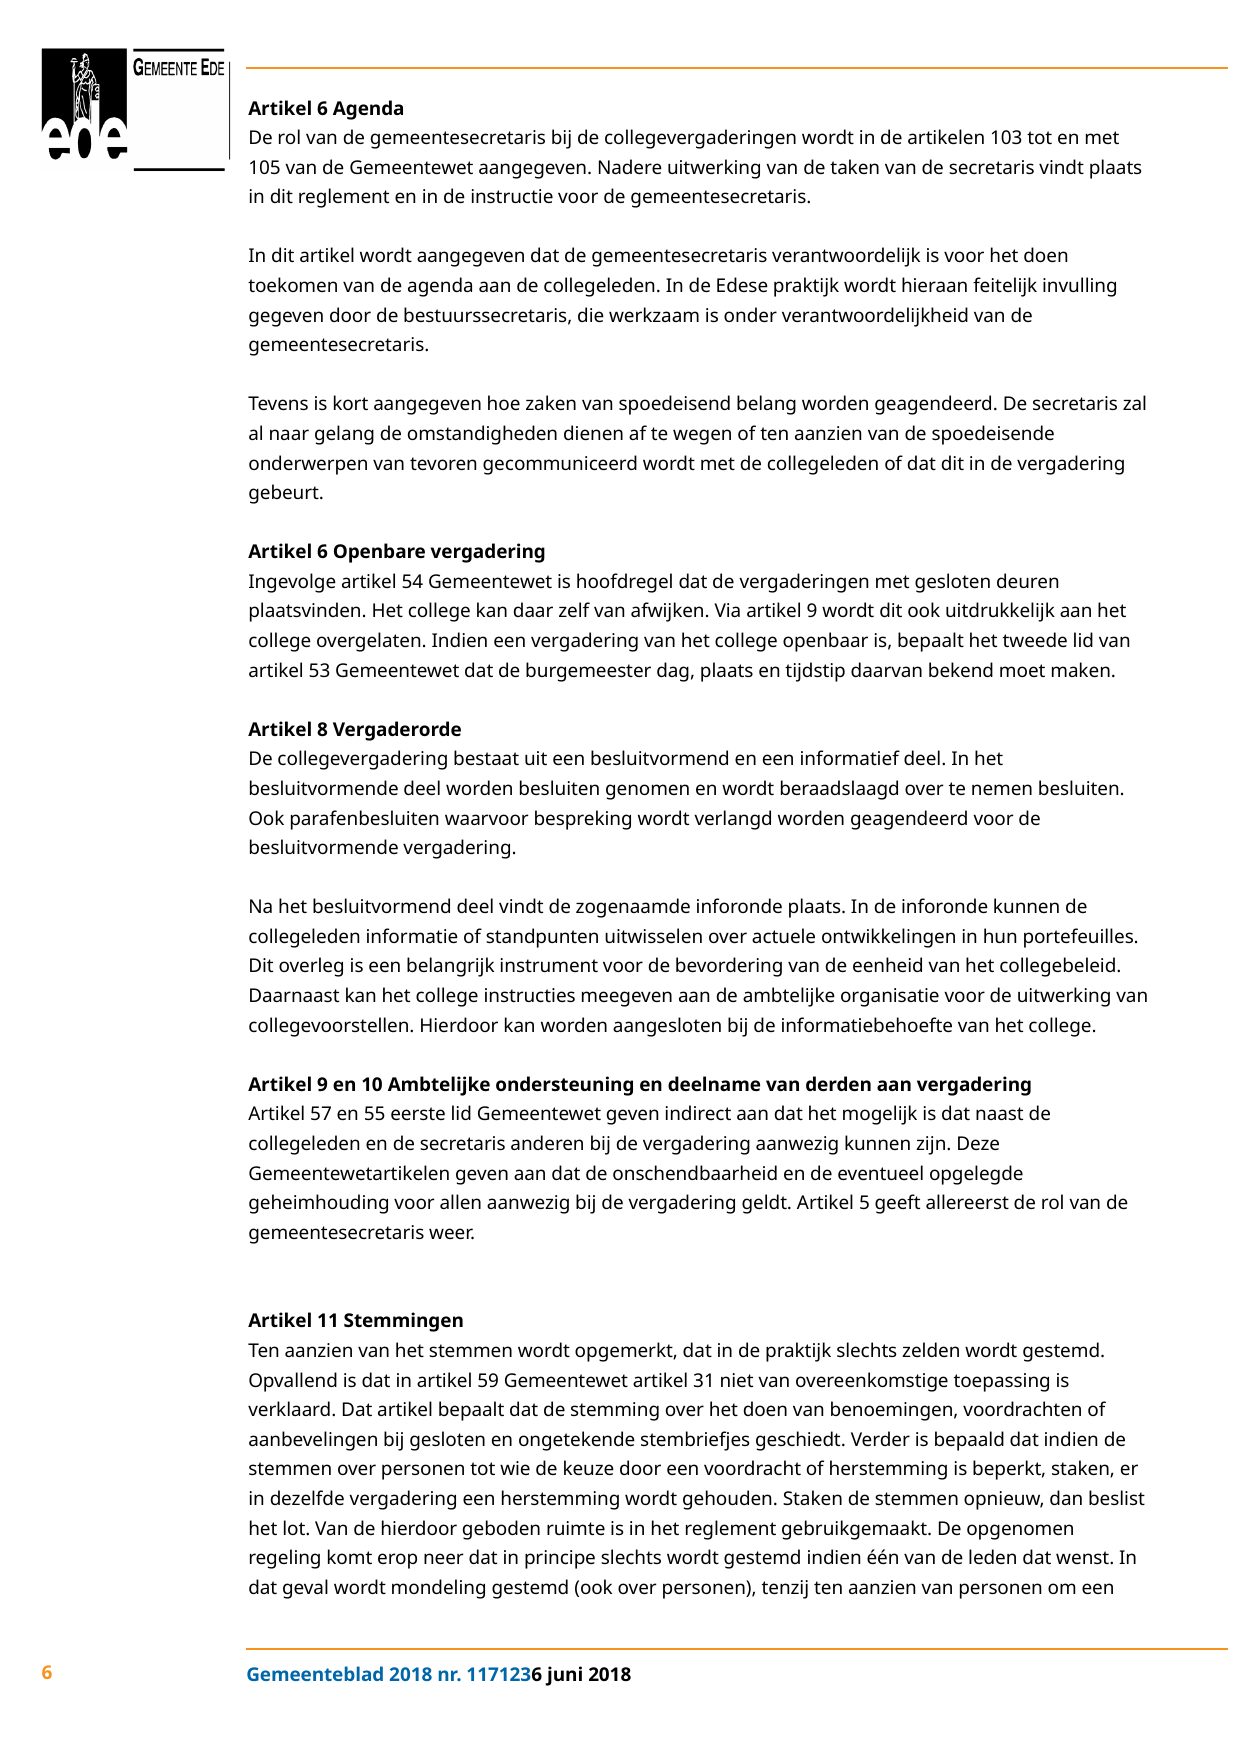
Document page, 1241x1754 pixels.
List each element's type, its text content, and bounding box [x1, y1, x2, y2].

text In dit artikel wordt aangegeven dat de gemeentesecretaris verantwoordelijk is voor het doen toekomen van de agenda aan de collegeleden. In de Edese praktijk wordt hieraan feitelijk invulling gegeven door de bestuurssecretaris, die werkzaam is onder verantwoordelijkheid van de gemeentesecretaris. [248, 243, 1152, 357]
text Ingevolge artikel 54 Gemeentewet is hoofdregel dat de vergaderingen met gesloten deuren plaatsvinden. Het college kan daar zelf van afwijken. Via artikel 9 wordt dit ook uitdrukkelijk aan het college overgelaten. Indien een vergadering van het college openbaar is, bepaalt het tweede lid van artikel 53 Gemeentewet dat de burgemeester dag, plaats en tijdstip daarvan bekend moet maken. [248, 568, 1152, 683]
text Artikel 9 en 10 Ambtelijke ondersteuning en deelname van derden aan vergadering [248, 1071, 1152, 1097]
text De rol van de gemeentesecretaris bij de collegevergaderingen wordt in de artikelen 103 tot en met 105 van de Gemeentewet aangegeven. Nadere uitwerking van de taken van de secretaris vindt plaats in dit reglement en in de instructie voor de gemeentesecretaris. [248, 124, 1152, 209]
text De collegevergadering bestaat uit een besluitvormend en een informatief deel. In het besluitvormende deel worden besluiten genomen en wordt beraadslaagd over te nemen besluiten. Ook parafenbesluiten waarvoor bespreking wordt verlangd worden geagendeerd voor de besluitvormende vergadering. [248, 746, 1152, 860]
picture [41, 47, 231, 172]
text Artikel 57 en 55 eerste lid Gemeentewet geven indirect aan dat het mogelijk is dat naast de collegeleden en de secretaris anderen bij de vergadering aanwezig kunnen zijn. Deze Gemeentewetartikelen geven aan dat de onschendbaarheid en de eventueel opgelegde geheimhouding voor allen aanwezig bij de vergadering geldt. Artikel 5 geeft allereerst de rol van de gemeentesecretaris weer. [248, 1101, 1152, 1245]
text Artikel 6 Agenda [248, 95, 1152, 121]
text Tevens is kort aangegeven hoe zaken van spoedeisend belang worden geagendeerd. De secretaris zal al naar gelang de omstandigheden dienen af te wegen of ten aanzien van de spoedeisende onderwerpen van tevoren gecommuniceerd wordt met de collegeleden of dat dit in de vergadering gebeurt. [248, 391, 1152, 505]
text Artikel 6 Openbare vergadering [248, 538, 1152, 564]
text Artikel 11 Stemmingen [248, 1308, 1152, 1333]
text Artikel 8 Vergaderorde [248, 716, 1152, 742]
text Ten aanzien van het stemmen wordt opgemerkt, dat in de praktijk slechts zelden wordt gestemd. Opvallend is dat in artikel 59 Gemeentewet artikel 31 niet van overeenkomstige toepassing is verklaard. Dat artikel bepaalt dat de stemming over het doen van benoemingen, voordrachten of aanbevelingen bij gesloten en ongetekende stembriefjes geschiedt. Verder is bepaald dat indien de stemmen over personen tot wie de keuze door een voordracht of herstemming is beperkt, staken, er in dezelfde vergadering een herstemming wordt gehouden. Staken de stemmen opnieuw, dan beslist het lot. Van de hierdoor geboden ruimte is in het reglement gebruikgemaakt. De opgenomen regeling komt erop neer dat in principe slechts wordt gestemd indien één van de leden dat wenst. In dat geval wordt mondeling gestemd (ook over personen), tenzij ten aanzien van personen om een [248, 1337, 1152, 1600]
text Na het besluitvormend deel vindt de zogenaamde inforonde plaats. In de inforonde kunnen de collegeleden informatie of standpunten uitwisselen over actuele ontwikkelingen in hun portefeuilles. Dit overleg is een belangrijk instrument voor de bevordering van de eenheid van het collegebeleid. Daarnaast kan het college instructies meegeven aan de ambtelijke organisatie voor de uitwerking van collegevoorstellen. Hierdoor kan worden aangesloten bij de informatiebehoefte van het college. [248, 893, 1152, 1038]
